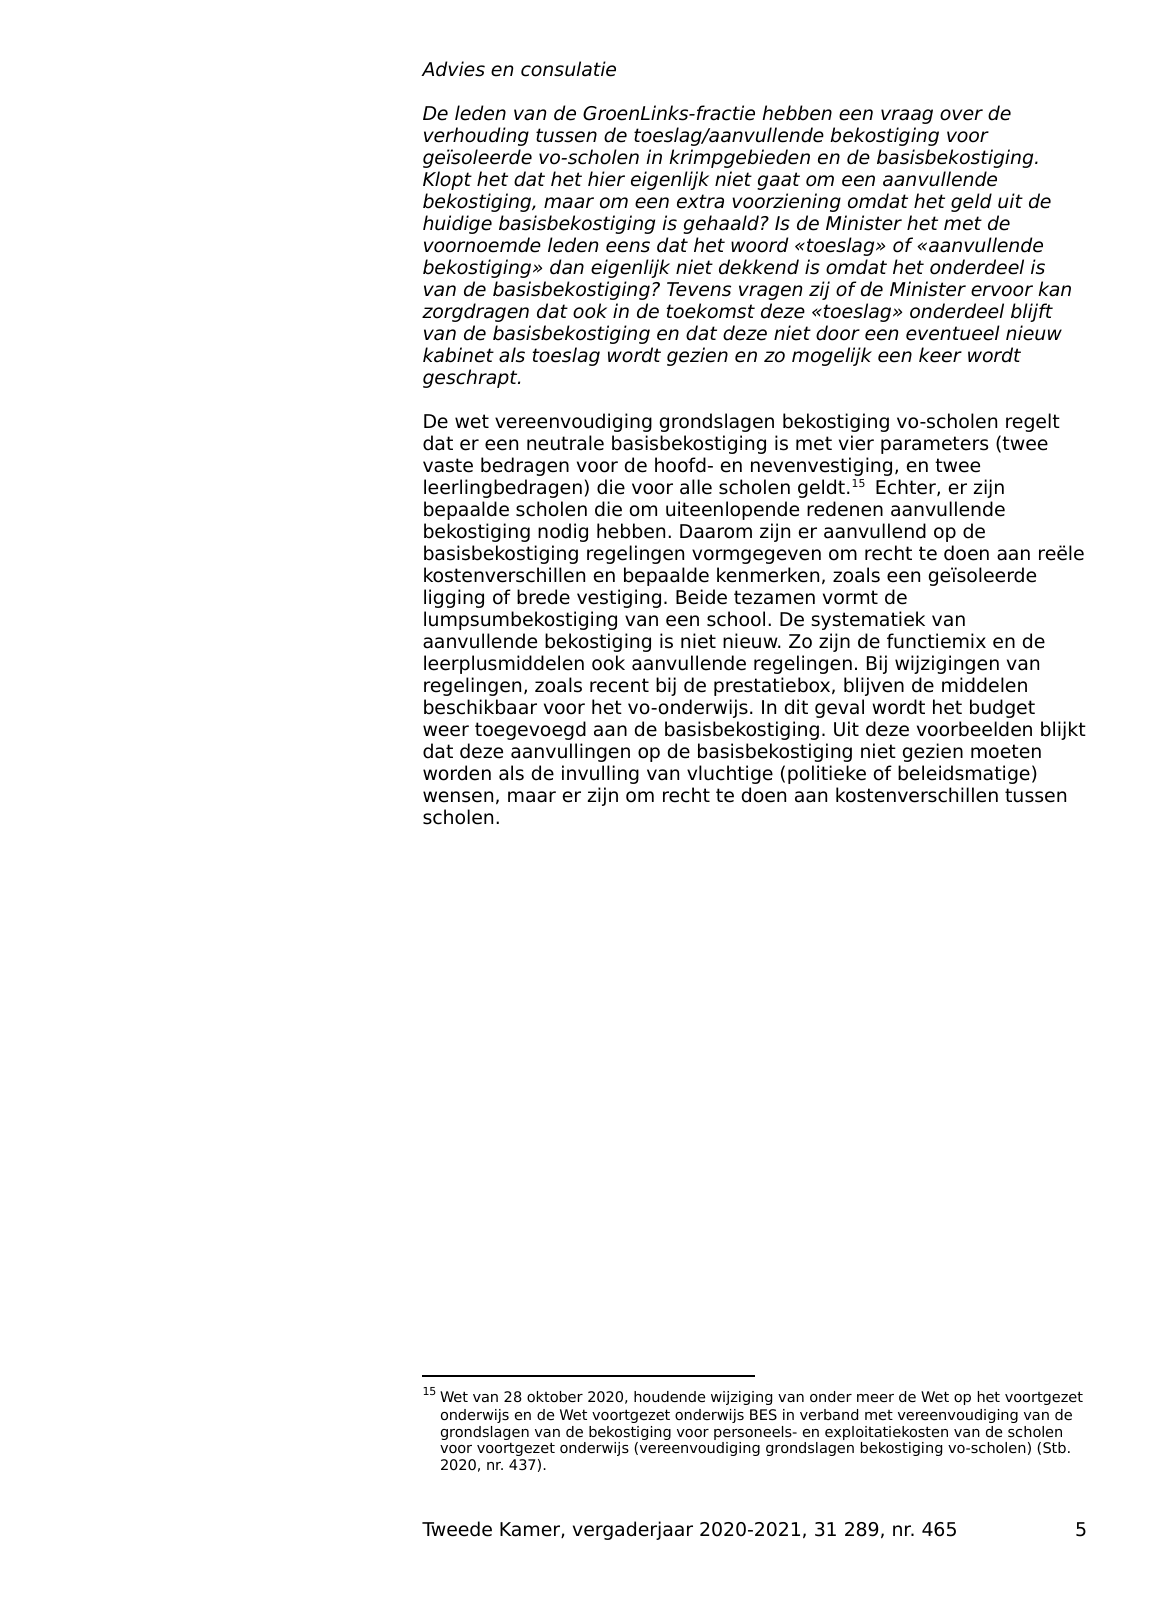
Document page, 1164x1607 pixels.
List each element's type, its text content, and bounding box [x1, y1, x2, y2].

subtitle Advies en consulatie [422, 59, 1087, 81]
text Wet van 28 oktober 2020, houdende wijziging van onder meer de Wet op het voortgezet onderwijs en de Wet voortgezet onderwijs BES in verband met vereenvoudiging van de grondslagen van de bekostiging voor personeels- en exploitatiekosten van de scholen voor voortgezet onderwijs (vereenvoudiging grondslagen bekostiging vo-scholen) (Stb. 2020, nr. 437). [422, 1385, 1087, 1474]
text De leden van de GroenLinks-fractie hebben een vraag over de verhouding tussen de toeslag/aanvullende bekostiging voor geïsoleerde vo-scholen in krimpgebieden en de basisbekostiging. Klopt het dat het hier eigenlijk niet gaat om een aanvullende bekostiging, maar om een extra voorziening omdat het geld uit de huidige basisbekostiging is gehaald? Is de Minister het met de voornoemde leden eens dat het woord «toeslag» of «aanvullende bekostiging» dan eigenlijk niet dekkend is omdat het onderdeel is van de basisbekostiging? Tevens vragen zij of de Minister ervoor kan zorgdragen dat ook in de toekomst deze «toeslag» onderdeel blijft van de basisbekostiging en dat deze niet door een eventueel nieuw kabinet als toeslag wordt gezien en zo mogelijk een keer wordt geschrapt. [422, 103, 1087, 389]
text De wet vereenvoudiging grondslagen bekostiging vo-scholen regelt dat er een neutrale basisbekostiging is met vier parameters (twee vaste bedragen voor de hoofd- en nevenvestiging, en twee leerlingbedragen) die voor alle scholen geldt. Echter, er zijn bepaalde scholen die om uiteenlopende redenen aanvullende bekostiging nodig hebben. Daarom zijn er aanvullend op de basisbekostiging regelingen vormgegeven om recht te doen aan reële kostenverschillen en bepaalde kenmerken, zoals een geïsoleerde ligging of brede vestiging. Beide tezamen vormt de lumpsumbekostiging van een school. De systematiek van aanvullende bekostiging is niet nieuw. Zo zijn de functiemix en de leerplusmiddelen ook aanvullende regelingen. Bij wijzigingen van regelingen, zoals recent bij de prestatiebox, blijven de middelen beschikbaar voor het vo-onderwijs. In dit geval wordt het budget weer toegevoegd aan de basisbekostiging. Uit deze voorbeelden blijkt dat deze aanvullingen op de basisbekostiging niet gezien moeten worden als de invulling van vluchtige (politieke of beleidsmatige) wensen, maar er zijn om recht te doen aan kostenverschillen tussen scholen. [422, 411, 1087, 829]
